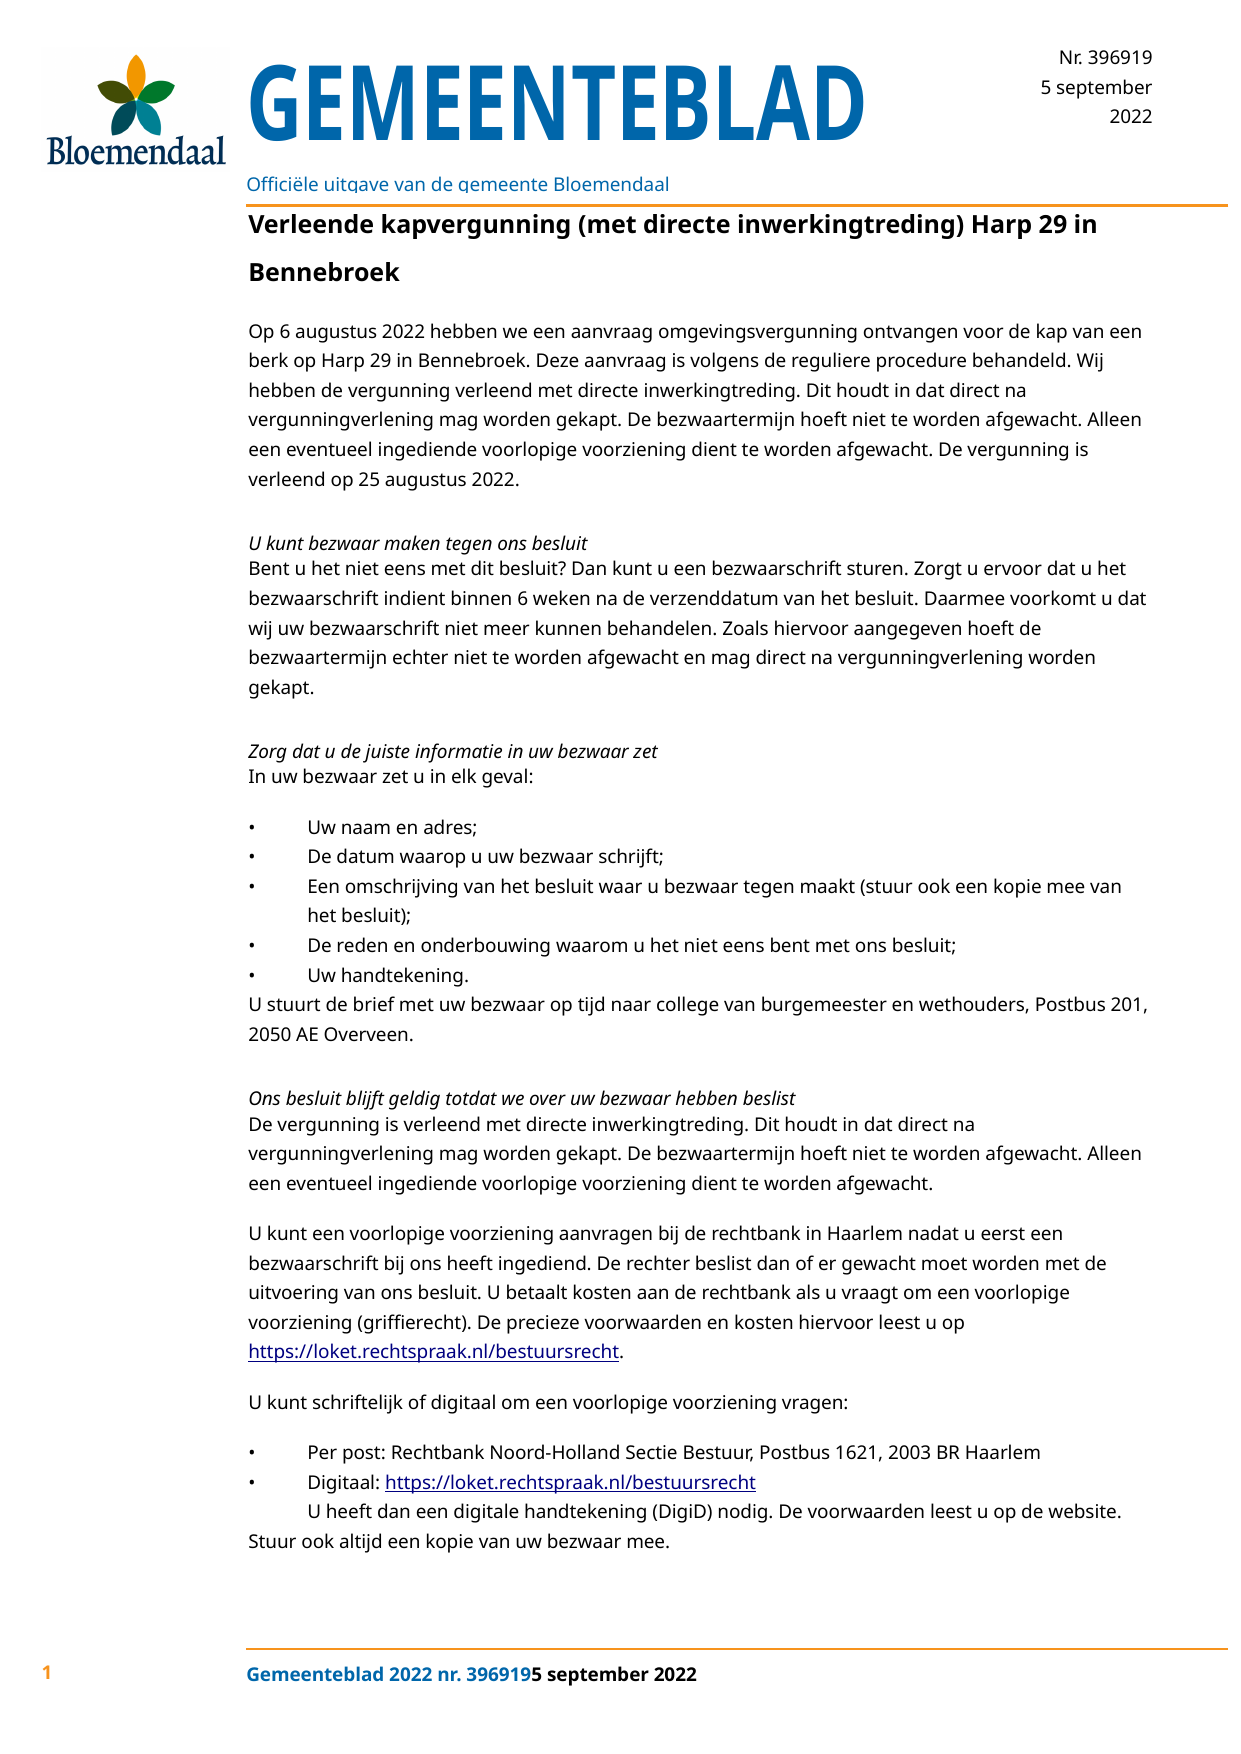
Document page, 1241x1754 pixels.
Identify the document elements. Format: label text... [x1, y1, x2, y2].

text Bent u het niet eens met dit besluit? Dan kunt u een bezwaarschrift sturen. Zorgt u ervoor dat u het bezwaarschrift indient binnen 6 weken na de verzenddatum van het besluit. Daarmee voorkomt u dat wij uw bezwaarschrift niet meer kunnen behandelen. Zoals hiervoor aangegeven hoeft de bezwaartermijn echter niet te worden afgewacht en mag direct na vergunningverlening worden gekapt. [248, 556, 1152, 699]
text U stuurt de brief met uw bezwaar op tijd naar college van burgemeester en wethouders, Postbus 201, 2050 AE Overveen. [248, 991, 1152, 1047]
text Stuur ook altijd een kopie van uw bezwaar mee. [248, 1528, 1152, 1554]
text Op 6 augustus 2022 hebben we een aanvraag omgevingsvergunning ontvangen voor de kap van een berk op Harp 29 in Bennebroek. Deze aanvraag is volgens de reguliere procedure behandeld. Wij hebben de vergunning verleend met directe inwerkingtreding. Dit houdt in dat direct na vergunningverlening mag worden gekapt. De bezwaartermijn hoeft niet te worden afgewacht. Alleen een eventueel ingediende voorlopige voorziening dient te worden afgewacht. De vergunning is verleend op 25 augustus 2022. [248, 318, 1152, 492]
text U kunt een voorlopige voorziening aanvragen bij de rechtbank in Haarlem nadat u eerst een bezwaarschrift bij ons heeft ingediend. De rechter beslist dan of er gewacht moet worden met de uitvoering van ons besluit. U betaalt kosten aan de rechtbank als u vraagt om een voorlopige voorziening (griffierecht). De precieze voorwaarden en kosten hiervoor leest u op https://loket.rechtspraak.nl/bestuursrecht. [248, 1220, 1152, 1364]
list Per post: Rechtbank Noord-Holland Sectie Bestuur, Postbus 1621, 2003 BR Haarlem [248, 1439, 1152, 1465]
text U kunt bezwaar maken tegen ons besluit [248, 530, 1152, 556]
text Verleende kapvergunning (met directe inwerkingtreding) Harp 29 in Bennebroek [248, 207, 1152, 288]
list Uw naam en adres; [248, 814, 1152, 840]
text Zorg dat u de juiste informatie in uw bezwaar zet [248, 738, 1152, 763]
list De reden en onderbouwing waarom u het niet eens bent met ons besluit; [248, 932, 1152, 958]
picture [41, 47, 231, 172]
list De datum waarop u uw bezwaar schrijft; [248, 843, 1152, 869]
list Uw handtekening. [248, 962, 1152, 988]
list U heeft dan een digitale handtekening (DigiD) nodig. De voorwaarden leest u op de website. [248, 1499, 1152, 1524]
text De vergunning is verleend met directe inwerkingtreding. Dit houdt in dat direct na vergunningverlening mag worden gekapt. De bezwaartermijn hoeft niet te worden afgewacht. Alleen een eventueel ingediende voorlopige voorziening dient te worden afgewacht. [248, 1111, 1152, 1196]
list Een omschrijving van het besluit waar u bezwaar tegen maakt (stuur ook een kopie mee van het besluit); [248, 873, 1152, 928]
text U kunt schriftelijk of digitaal om een voorlopige voorziening vragen: [248, 1389, 1152, 1415]
text Ons besluit blijft geldig totdat we over uw bezwaar hebben beslist [248, 1085, 1152, 1111]
list Digitaal: https://loket.rechtspraak.nl/bestuursrecht [248, 1469, 1152, 1495]
text In uw bezwaar zet u in elk geval: [248, 763, 1152, 789]
